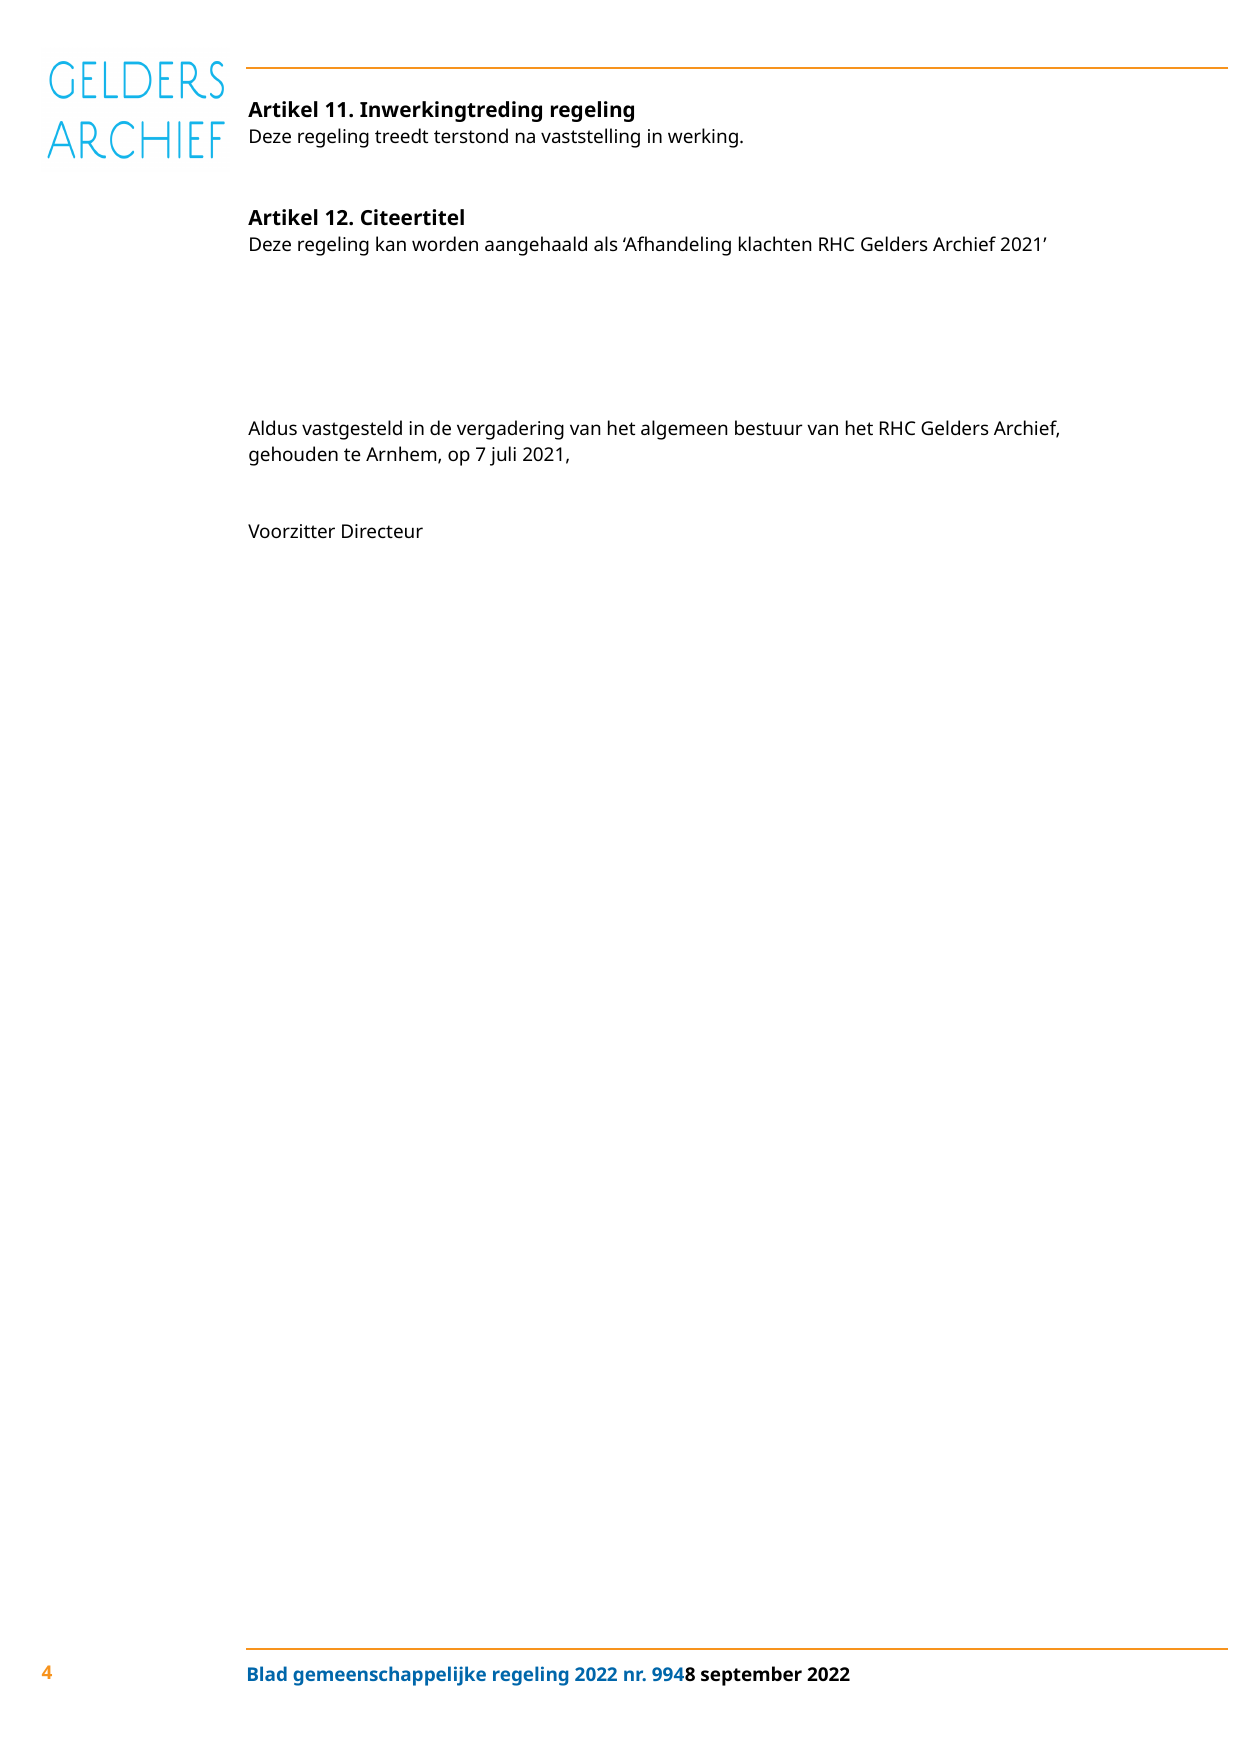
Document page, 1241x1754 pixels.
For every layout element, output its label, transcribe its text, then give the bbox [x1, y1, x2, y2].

text Artikel 11. Inwerkingtreding regeling [248, 95, 1152, 123]
picture [41, 47, 231, 172]
text Artikel 12. Citeertitel [248, 203, 1152, 232]
text Deze regeling kan worden aangehaald als ‘Afhandeling klachten RHC Gelders Archief 2021’ [248, 232, 1152, 257]
text Voorzitter Directeur [248, 518, 1152, 544]
text Aldus vastgesteld in de vergadering van het algemeen bestuur van het RHC Gelders Archief, gehouden te Arnhem, op 7 juli 2021, [248, 415, 1152, 467]
text Deze regeling treedt terstond na vaststelling in werking. [248, 123, 1152, 149]
